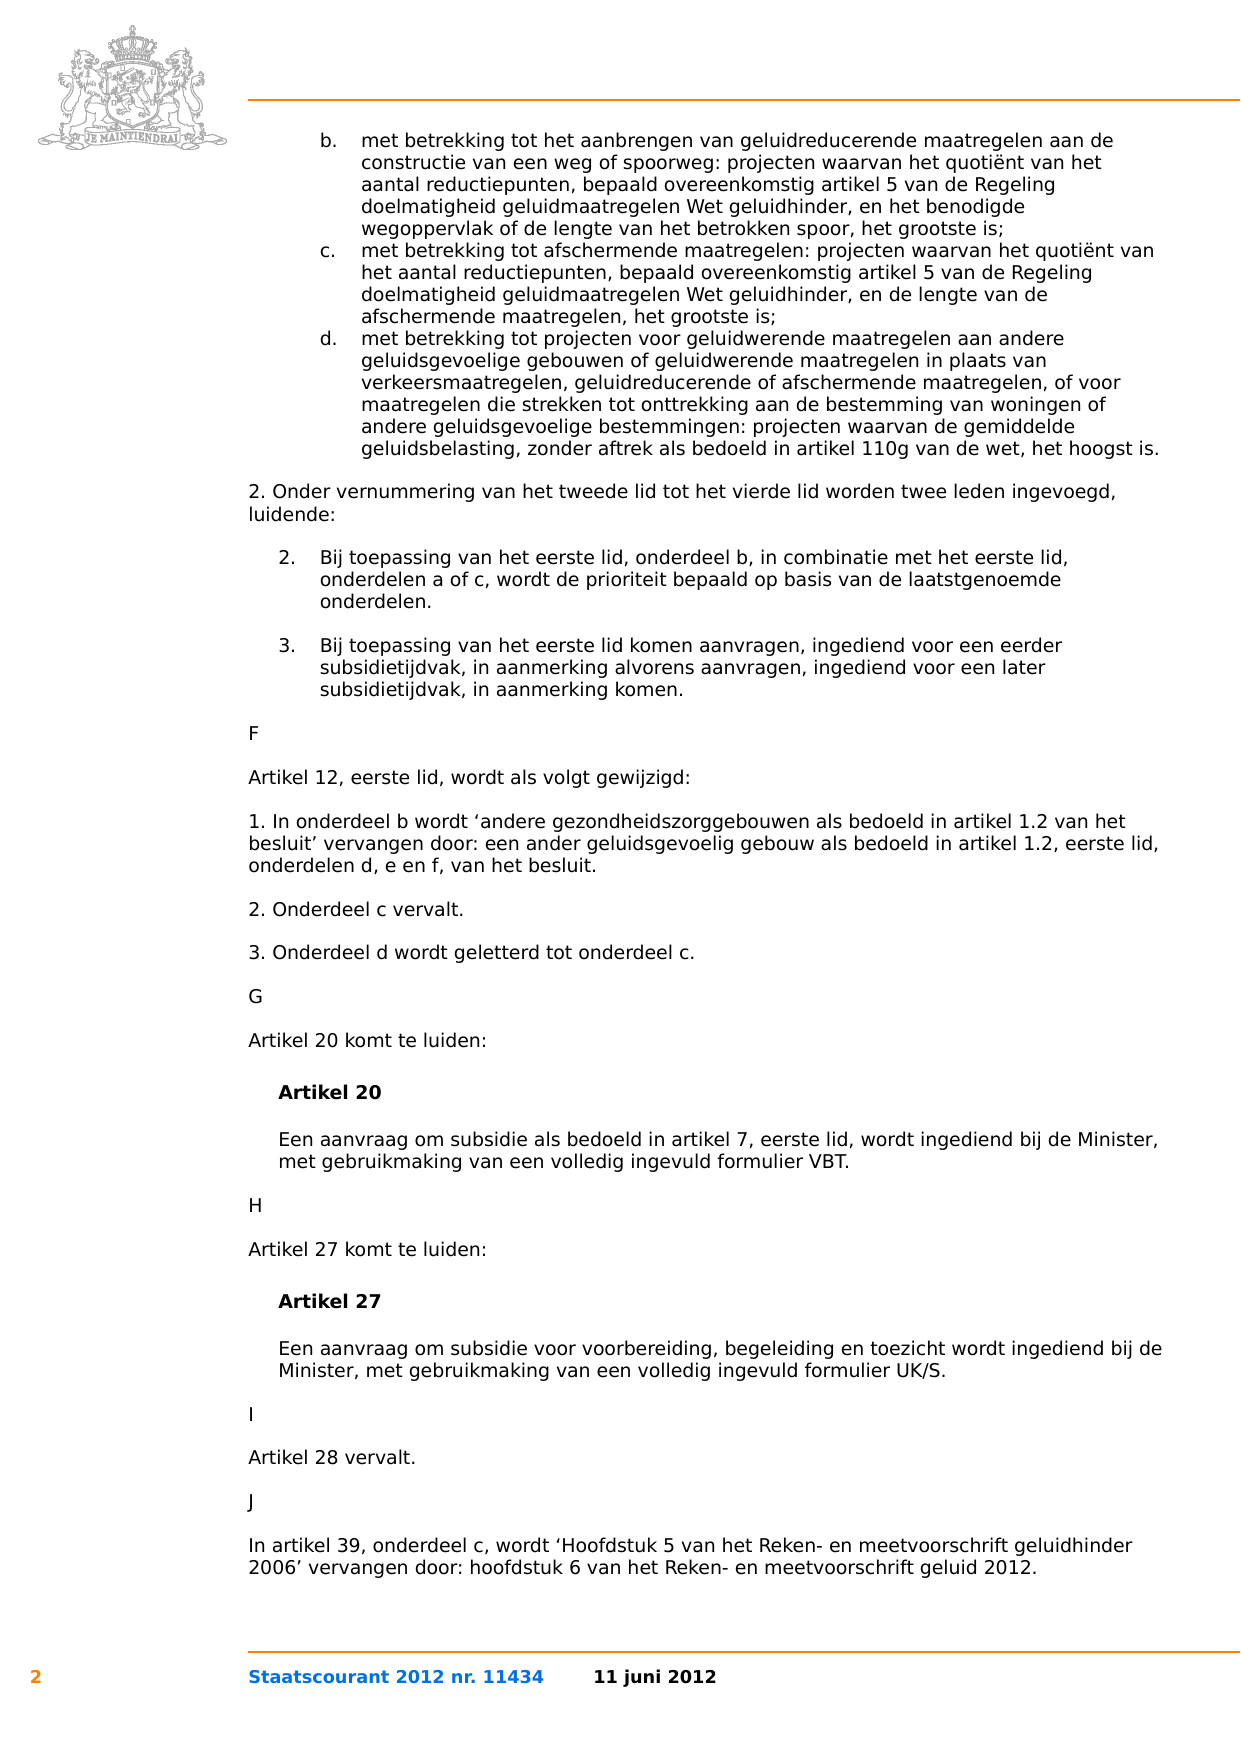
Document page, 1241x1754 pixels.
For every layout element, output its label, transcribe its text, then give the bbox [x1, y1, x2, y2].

text Artikel 28 vervalt. [248, 1447, 1163, 1469]
subtitle Artikel 20 [278, 1082, 1163, 1104]
subtitle Artikel 27 [278, 1291, 1163, 1313]
picture [38, 25, 227, 150]
text In artikel 39, onderdeel c, wordt ‘Hoofdstuk 5 van het Reken- en meetvoorschrift geluidhinder 2006’ vervangen door: hoofdstuk 6 van het Reken- en meetvoorschrift geluid 2012. [248, 1535, 1163, 1579]
text I [248, 1403, 1163, 1425]
text b. met betrekking tot het aanbrengen van geluidreducerende maatregelen aan de constructie van een weg of spoorweg: projecten waarvan het quotiënt van het aantal reductiepunten, bepaald overeenkomstig artikel 5 van de Regeling doelmatigheid geluidmaatregelen Wet geluidhinder, en het benodigde wegoppervlak of de lengte van het betrokken spoor, het grootste is; [319, 130, 1163, 240]
text Artikel 20 komt te luiden: [248, 1030, 1163, 1052]
text 3. Bij toepassing van het eerste lid komen aanvragen, ingediend voor een eerder subsidietijdvak, in aanmerking alvorens aanvragen, ingediend voor een later subsidietijdvak, in aanmerking komen. [278, 635, 1163, 701]
text 2. Bij toepassing van het eerste lid, onderdeel b, in combinatie met het eerste lid, onderdelen a of c, wordt de prioriteit bepaald op basis van de laatstgenoemde onderdelen. [278, 547, 1163, 613]
text Artikel 12, eerste lid, wordt als volgt gewijzigd: [248, 767, 1163, 789]
text c. met betrekking tot afschermende maatregelen: projecten waarvan het quotiënt van het aantal reductiepunten, bepaald overeenkomstig artikel 5 van de Regeling doelmatigheid geluidmaatregelen Wet geluidhinder, en de lengte van de afschermende maatregelen, het grootste is; [319, 240, 1163, 328]
text Een aanvraag om subsidie als bedoeld in artikel 7, eerste lid, wordt ingediend bij de Minister, met gebruikmaking van een volledig ingevuld formulier VBT. [278, 1129, 1163, 1173]
text 1. In onderdeel b wordt ‘andere gezondheidszorggebouwen als bedoeld in artikel 1.2 van het besluit’ vervangen door: een ander geluidsgevoelig gebouw als bedoeld in artikel 1.2, eerste lid, onderdelen d, e en f, van het besluit. [248, 811, 1163, 877]
text Een aanvraag om subsidie voor voorbereiding, begeleiding en toezicht wordt ingediend bij de Minister, met gebruikmaking van een volledig ingevuld formulier UK/S. [278, 1338, 1163, 1382]
text 2. Onderdeel c vervalt. [248, 898, 1163, 920]
text d. met betrekking tot projecten voor geluidwerende maatregelen aan andere geluidsgevoelige gebouwen of geluidwerende maatregelen in plaats van verkeersmaatregelen, geluidreducerende of afschermende maatregelen, of voor maatregelen die strekken tot onttrekking aan de bestemming van woningen of andere geluidsgevoelige bestemmingen: projecten waarvan de gemiddelde geluidsbelasting, zonder aftrek als bedoeld in artikel 110g van de wet, het hoogst is. [319, 328, 1163, 459]
text G [248, 986, 1163, 1008]
text F [248, 723, 1163, 745]
text J [248, 1491, 1163, 1513]
text Artikel 27 komt te luiden: [248, 1239, 1163, 1261]
text 2. Onder vernummering van het tweede lid tot het vierde lid worden twee leden ingevoegd, luidende: [248, 481, 1163, 525]
text H [248, 1195, 1163, 1217]
text 3. Onderdeel d wordt geletterd tot onderdeel c. [248, 942, 1163, 964]
